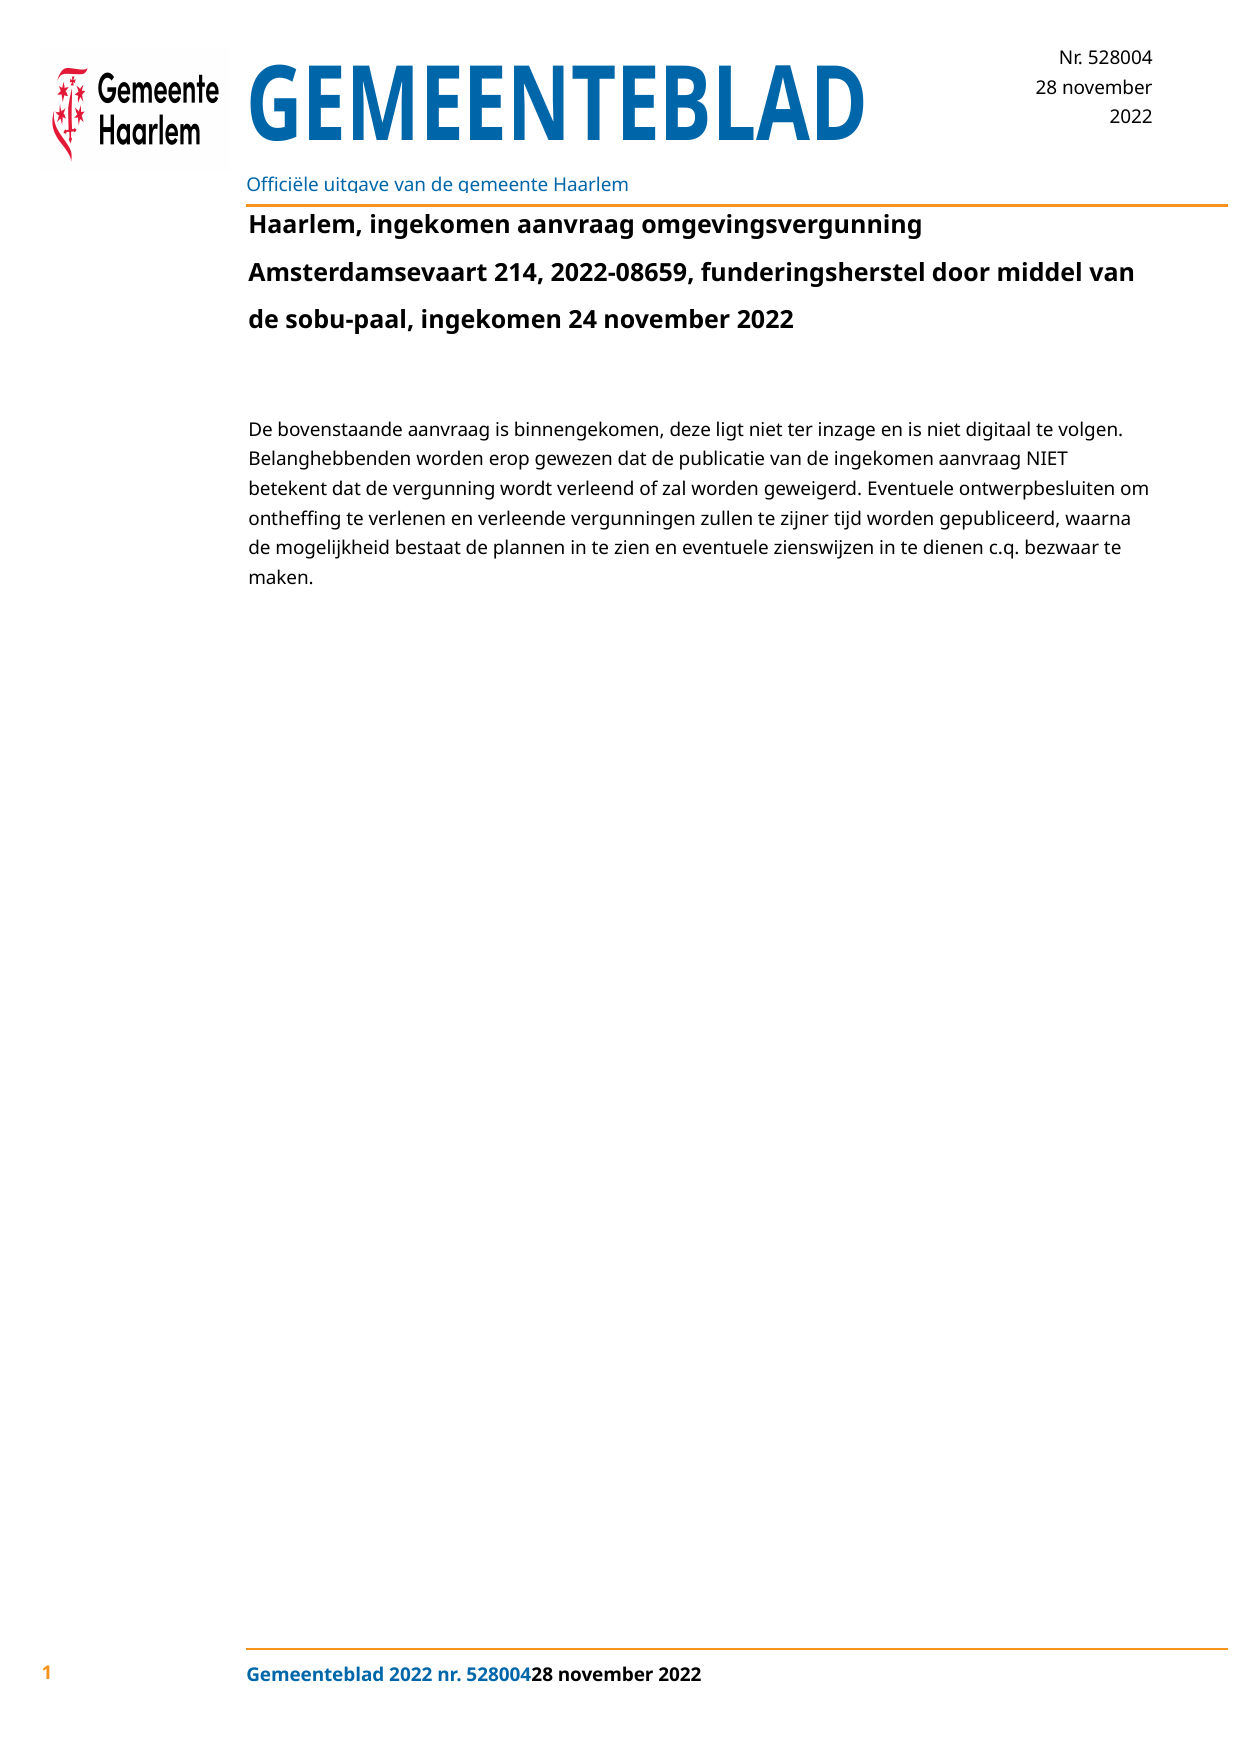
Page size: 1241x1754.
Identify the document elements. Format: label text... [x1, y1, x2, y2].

text Haarlem, ingekomen aanvraag omgevingsvergunning Amsterdamsevaart 214, 2022-08659, funderingsherstel door middel van de sobu-paal, ingekomen 24 november 2022 [248, 207, 1152, 336]
picture [41, 47, 231, 172]
text De bovenstaande aanvraag is binnengekomen, deze ligt niet ter inzage en is niet digitaal te volgen. Belanghebbenden worden erop gewezen dat de publicatie van de ingekomen aanvraag NIET betekent dat de vergunning wordt verleend of zal worden geweigerd. Eventuele ontwerpbesluiten om ontheffing te verlenen en verleende vergunningen zullen te zijner tijd worden gepubliceerd, waarna de mogelijkheid bestaat de plannen in te zien en eventuele zienswijzen in te dienen c.q. bezwaar te maken. [248, 416, 1152, 589]
